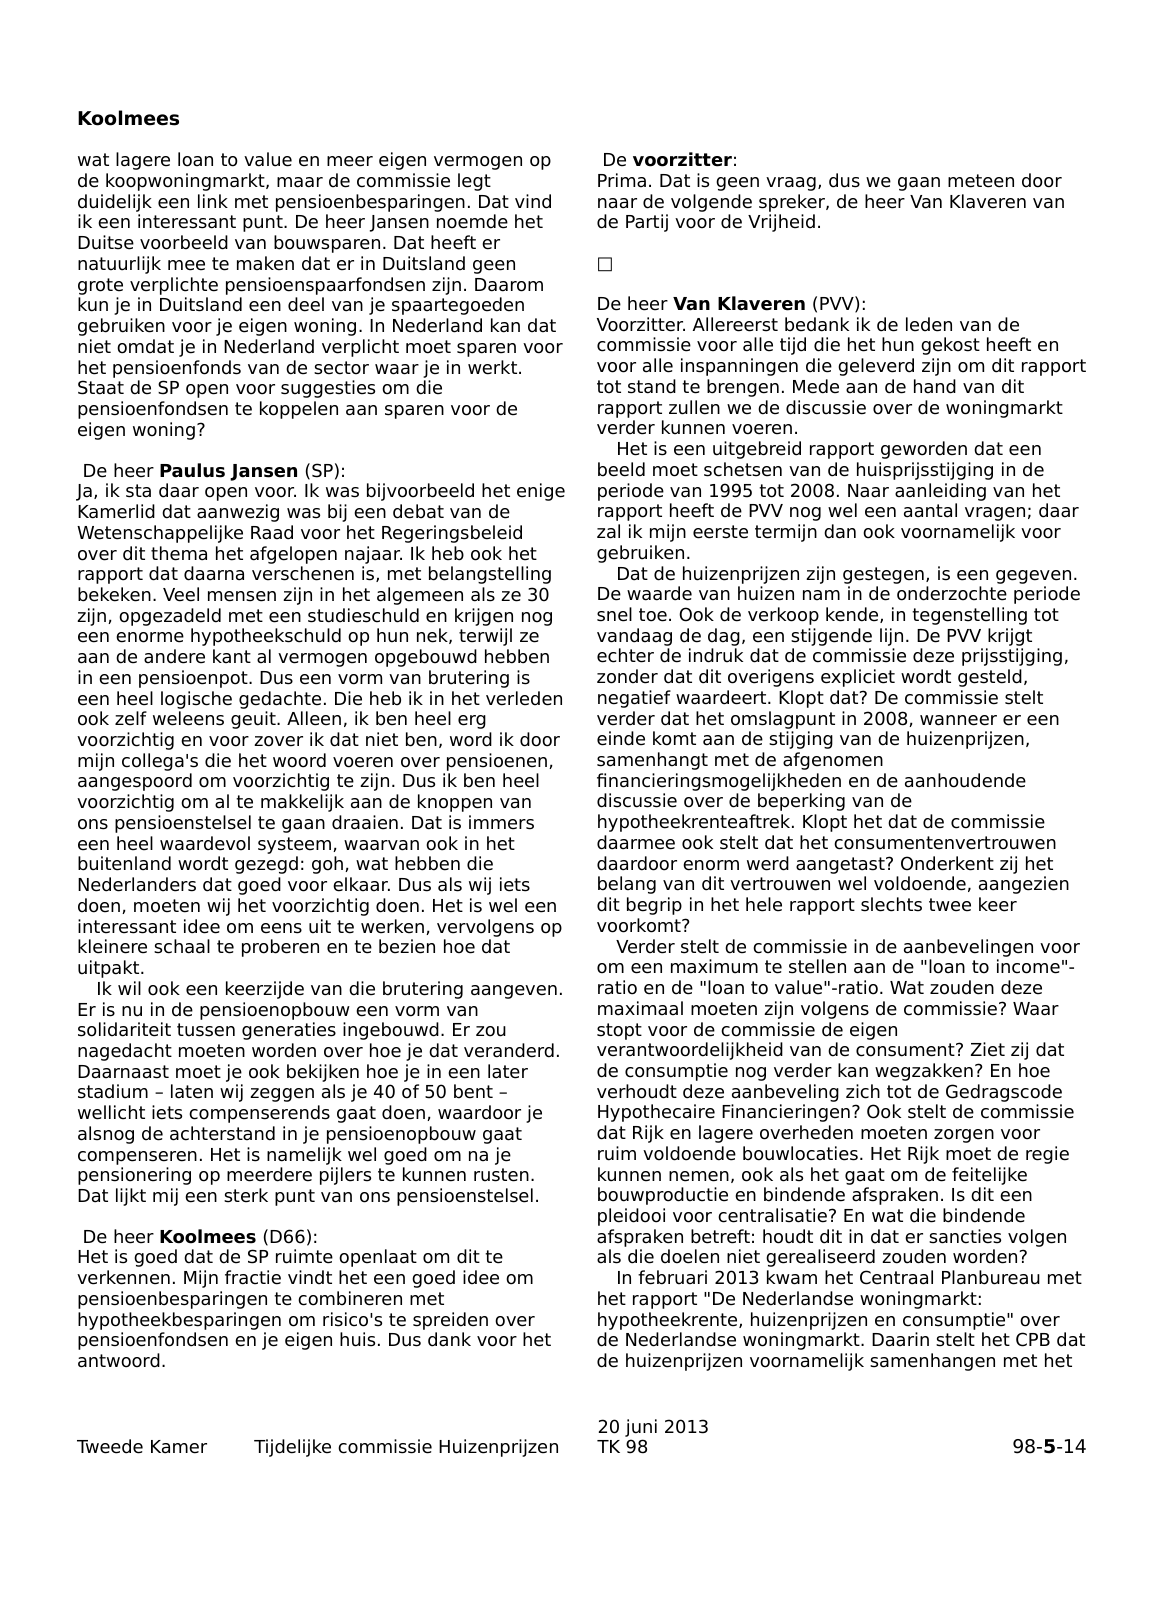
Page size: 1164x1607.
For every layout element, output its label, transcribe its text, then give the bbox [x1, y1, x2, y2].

text Prima. Dat is geen vraag, dus we gaan meteen door naar de volgende spreker, de heer Van Klaveren van de Partij voor de Vrijheid. [596, 171, 1087, 233]
text wat lagere loan to value en meer eigen vermogen op de koopwoningmarkt, maar de commissie legt duidelijk een link met pensioenbesparingen. Dat vind ik een interessant punt. De heer Jansen noemde het Duitse voorbeeld van bouwsparen. Dat heeft er natuurlijk mee te maken dat er in Duitsland geen grote verplichte pensioenspaarfondsen zijn. Daarom kun je in Duitsland een deel van je spaartegoeden gebruiken voor je eigen woning. In Nederland kan dat niet omdat je in Nederland verplicht moet sparen voor het pensioenfonds van de sector waar je in werkt. Staat de SP open voor suggesties om die pensioenfondsen te koppelen aan sparen voor de eigen woning? [77, 150, 567, 440]
text De heer Koolmees (D66): [77, 1227, 567, 1247]
text De heer Van Klaveren (PVV): [596, 294, 1087, 314]
text Ja, ik sta daar open voor. Ik was bijvoorbeeld het enige Kamerlid dat aanwezig was bij een debat van de Wetenschappelijke Raad voor het Regeringsbeleid over dit thema het afgelopen najaar. Ik heb ook het rapport dat daarna verschenen is, met belangstelling bekeken. Veel mensen zijn in het algemeen als ze 30 zijn, opgezadeld met een studieschuld en krijgen nog een enorme hypotheekschuld op hun nek, terwijl ze aan de andere kant al vermogen opgebouwd hebben in een pensioenpot. Dus een vorm van brutering is een heel logische gedachte. Die heb ik in het verleden ook zelf weleens geuit. Alleen, ik ben heel erg voorzichtig en voor zover ik dat niet ben, word ik door mijn collega's die het woord voeren over pensioenen, aangespoord om voorzichtig te zijn. Dus ik ben heel voorzichtig om al te makkelijk aan de knoppen van ons pensioenstelsel te gaan draaien. Dat is immers een heel waardevol systeem, waarvan ook in het buitenland wordt gezegd: goh, wat hebben die Nederlanders dat goed voor elkaar. Dus als wij iets doen, moeten wij het voorzichtig doen. Het is wel een interessant idee om eens uit te werken, vervolgens op kleinere schaal te proberen en te bezien hoe dat uitpakt. [77, 481, 567, 979]
text Verder stelt de commissie in de aanbevelingen voor om een maximum te stellen aan de "loan to income"-ratio en de "loan to value"-ratio. Wat zouden deze maximaal moeten zijn volgens de commissie? Waar stopt voor de commissie de eigen verantwoordelijkheid van de consument? Ziet zij dat de consumptie nog verder kan wegzakken? En hoe verhoudt deze aanbeveling zich tot de Gedragscode Hypothecaire Financieringen? Ook stelt de commissie dat Rijk en lagere overheden moeten zorgen voor ruim voldoende bouwlocaties. Het Rijk moet de regie kunnen nemen, ook als het gaat om de feitelijke bouwproductie en bindende afspraken. Is dit een pleidooi voor centralisatie? En wat die bindende afspraken betreft: houdt dit in dat er sancties volgen als die doelen niet gerealiseerd zouden worden? [596, 936, 1087, 1268]
text Dat de huizenprijzen zijn gestegen, is een gegeven. De waarde van huizen nam in de onderzochte periode snel toe. Ook de verkoop kende, in tegenstelling tot vandaag de dag, een stijgende lijn. De PVV krijgt echter de indruk dat de commissie deze prijsstijging, zonder dat dit overigens expliciet wordt gesteld, negatief waardeert. Klopt dat? De commissie stelt verder dat het omslagpunt in 2008, wanneer er een einde komt aan de stijging van de huizenprijzen, samenhangt met de afgenomen financieringsmogelijkheden en de aanhoudende discussie over de beperking van de hypotheekrenteaftrek. Klopt het dat de commissie daarmee ook stelt dat het consumentenvertrouwen daardoor enorm werd aangetast? Onderkent zij het belang van dit vertrouwen wel voldoende, aangezien dit begrip in het hele rapport slechts twee keer voorkomt? [596, 563, 1087, 936]
text Voorzitter. Allereerst bedank ik de leden van de commissie voor alle tijd die het hun gekost heeft en voor alle inspanningen die geleverd zijn om dit rapport tot stand te brengen. Mede aan de hand van dit rapport zullen we de discussie over de woningmarkt verder kunnen voeren. [596, 314, 1087, 439]
text In februari 2013 kwam het Centraal Planbureau met het rapport "De Nederlandse woningmarkt: hypotheekrente, huizenprijzen en consumptie" over de Nederlandse woningmarkt. Daarin stelt het CPB dat de huizenprijzen voornamelijk samenhangen met het [596, 1268, 1087, 1372]
text Ik wil ook een keerzijde van die brutering aangeven. Er is nu in de pensioenopbouw een vorm van solidariteit tussen generaties ingebouwd. Er zou nagedacht moeten worden over hoe je dat veranderd. Daarnaast moet je ook bekijken hoe je in een later stadium – laten wij zeggen als je 40 of 50 bent – wellicht iets compenserends gaat doen, waardoor je alsnog de achterstand in je pensioenopbouw gaat compenseren. Het is namelijk wel goed om na je pensionering op meerdere pijlers te kunnen rusten. Dat lijkt mij een sterk punt van ons pensioenstelsel. [77, 979, 567, 1207]
text De heer Paulus Jansen (SP): [77, 460, 567, 481]
text De voorzitter: [596, 150, 1087, 171]
text Het is een uitgebreid rapport geworden dat een beeld moet schetsen van de huisprijsstijging in de periode van 1995 tot 2008. Naar aanleiding van het rapport heeft de PVV nog wel een aantal vragen; daar zal ik mijn eerste termijn dan ook voornamelijk voor gebruiken. [596, 439, 1087, 563]
text □ [596, 253, 1087, 274]
text Het is goed dat de SP ruimte openlaat om dit te verkennen. Mijn fractie vindt het een goed idee om pensioenbesparingen te combineren met hypotheekbesparingen om risico's te spreiden over pensioenfondsen en je eigen huis. Dus dank voor het antwoord. [77, 1247, 567, 1372]
